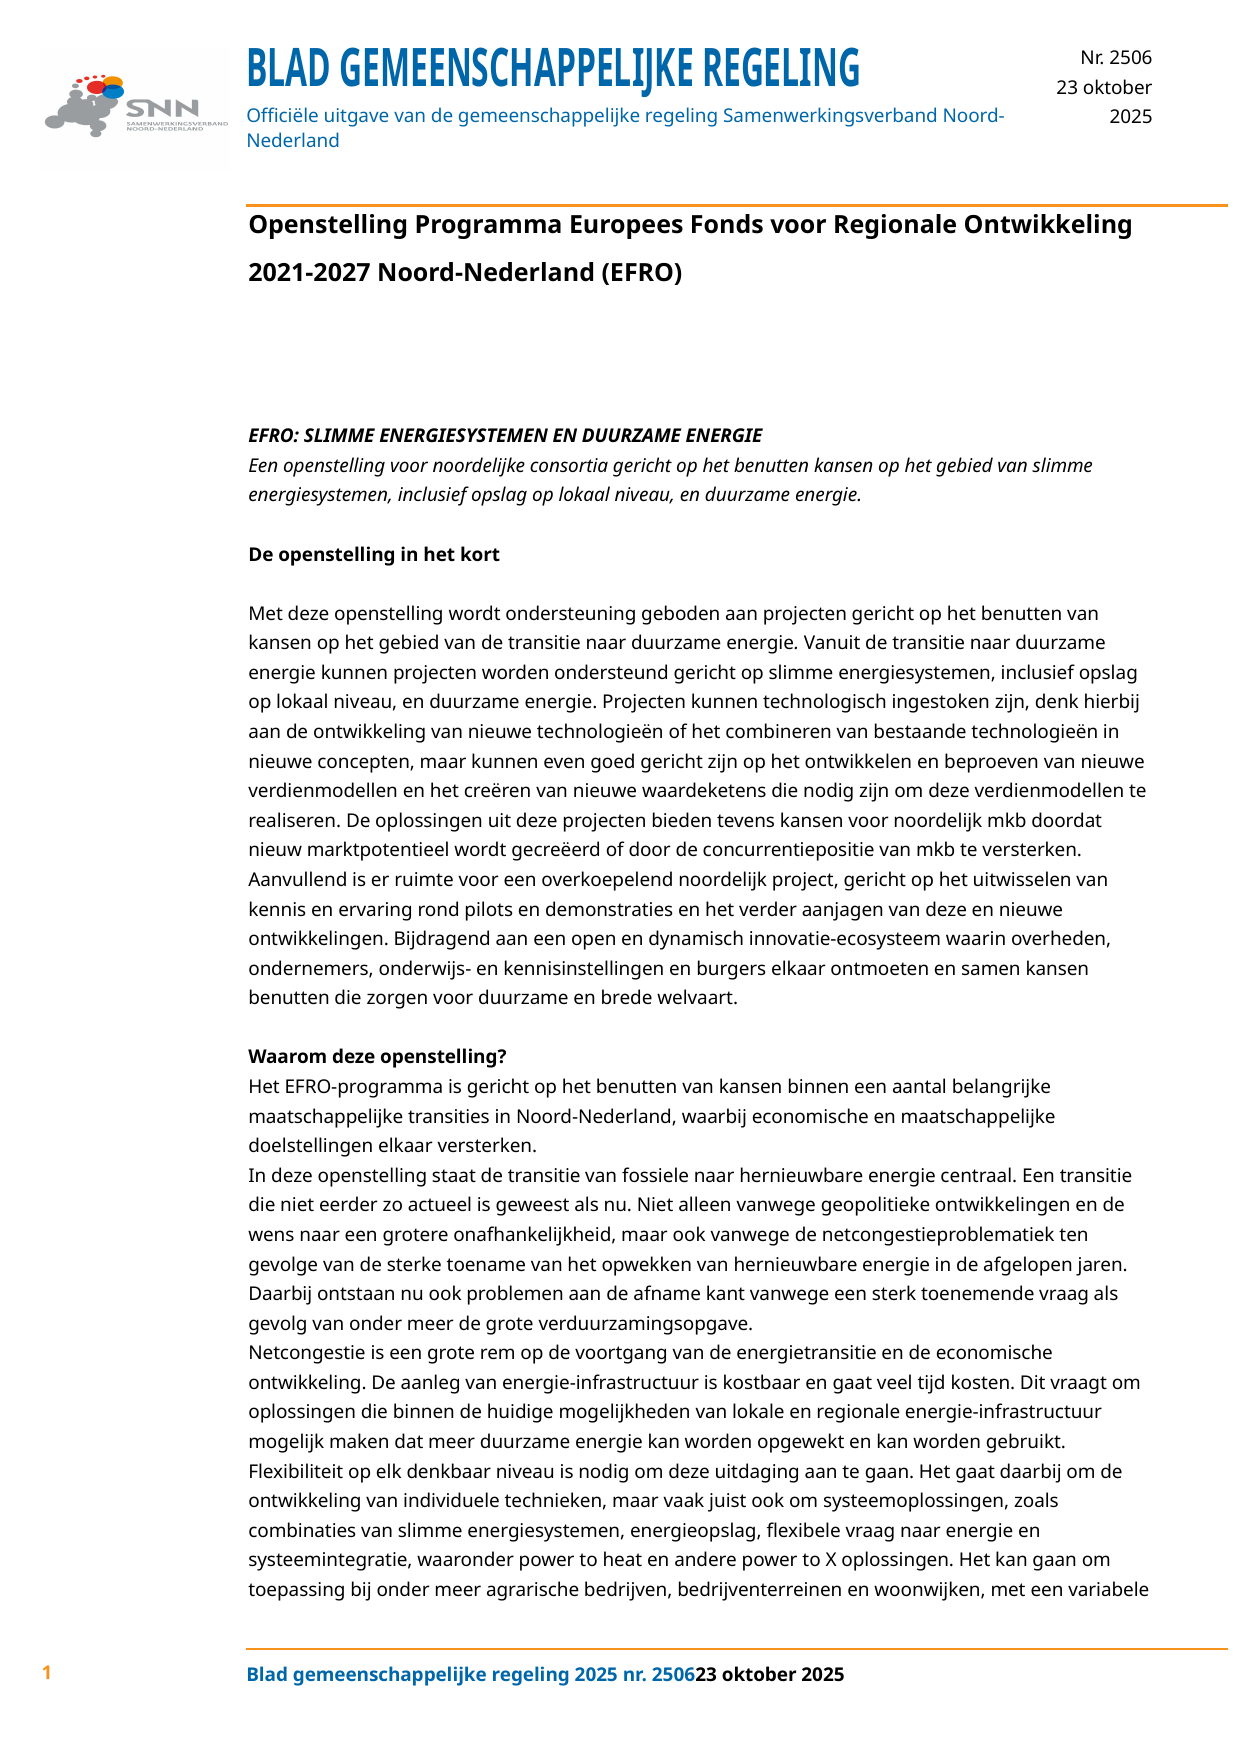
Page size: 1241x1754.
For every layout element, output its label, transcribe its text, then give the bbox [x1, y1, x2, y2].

text Met deze openstelling wordt ondersteuning geboden aan projecten gericht op het benutten van kansen op het gebied van de transitie naar duurzame energie. Vanuit de transitie naar duurzame energie kunnen projecten worden ondersteund gericht op slimme energiesystemen, inclusief opslag op lokaal niveau, en duurzame energie. Projecten kunnen technologisch ingestoken zijn, denk hierbij aan de ontwikkeling van nieuwe technologieën of het combineren van bestaande technologieën in nieuwe concepten, maar kunnen even goed gericht zijn op het ontwikkelen en beproeven van nieuwe verdienmodellen en het creëren van nieuwe waardeketens die nodig zijn om deze verdienmodellen te realiseren. De oplossingen uit deze projecten bieden tevens kansen voor noordelijk mkb doordat nieuw marktpotentieel wordt gecreëerd of door de concurrentiepositie van mkb te versterken. [248, 600, 1152, 862]
text Een openstelling voor noordelijke consortia gericht op het benutten kansen op het gebied van slimme energiesystemen, inclusief opslag op lokaal niveau, en duurzame energie. [248, 452, 1152, 507]
text Waarom deze openstelling? [248, 1044, 1152, 1069]
text De openstelling in het kort [248, 541, 1152, 567]
text Netcongestie is een grote rem op de voortgang van de energietransitie en de economische ontwikkeling. De aanleg van energie-infrastructuur is kostbaar en gaat veel tijd kosten. Dit vraagt om oplossingen die binnen de huidige mogelijkheden van lokale en regionale energie-infrastructuur mogelijk maken dat meer duurzame energie kan worden opgewekt en kan worden gebruikt. Flexibiliteit op elk denkbaar niveau is nodig om deze uitdaging aan te gaan. Het gaat daarbij om de ontwikkeling van individuele technieken, maar vaak juist ook om systeemoplossingen, zoals combinaties van slimme energiesystemen, energieopslag, flexibele vraag naar energie en systeemintegratie, waaronder power to heat en andere power to X oplossingen. Het kan gaan om toepassing bij onder meer agrarische bedrijven, bedrijventerreinen en woonwijken, met een variabele [248, 1339, 1152, 1602]
text Het EFRO-programma is gericht op het benutten van kansen binnen een aantal belangrijke maatschappelijke transities in Noord-Nederland, waarbij economische en maatschappelijke doelstellingen elkaar versterken. [248, 1073, 1152, 1158]
picture [41, 47, 231, 172]
text In deze openstelling staat de transitie van fossiele naar hernieuwbare energie centraal. Een transitie die niet eerder zo actueel is geweest als nu. Niet alleen vanwege geopolitieke ontwikkelingen en de wens naar een grotere onafhankelijkheid, maar ook vanwege de netcongestieproblematiek ten gevolge van de sterke toename van het opwekken van hernieuwbare energie in de afgelopen jaren. Daarbij ontstaan nu ook problemen aan de afname kant vanwege een sterk toenemende vraag als gevolg van onder meer de grote verduurzamingsopgave. [248, 1162, 1152, 1336]
text Openstelling Programma Europees Fonds voor Regionale Ontwikkeling 2021-2027 Noord-Nederland (EFRO) [248, 207, 1152, 288]
text Aanvullend is er ruimte voor een overkoepelend noordelijk project, gericht op het uitwisselen van kennis en ervaring rond pilots en demonstraties en het verder aanjagen van deze en nieuwe ontwikkelingen. Bijdragend aan een open en dynamisch innovatie-ecosysteem waarin overheden, ondernemers, onderwijs- en kennisinstellingen en burgers elkaar ontmoeten en samen kansen benutten die zorgen voor duurzame en brede welvaart. [248, 866, 1152, 1010]
text EFRO: SLIMME ENERGIESYSTEMEN EN DUURZAME ENERGIE [248, 422, 1152, 448]
